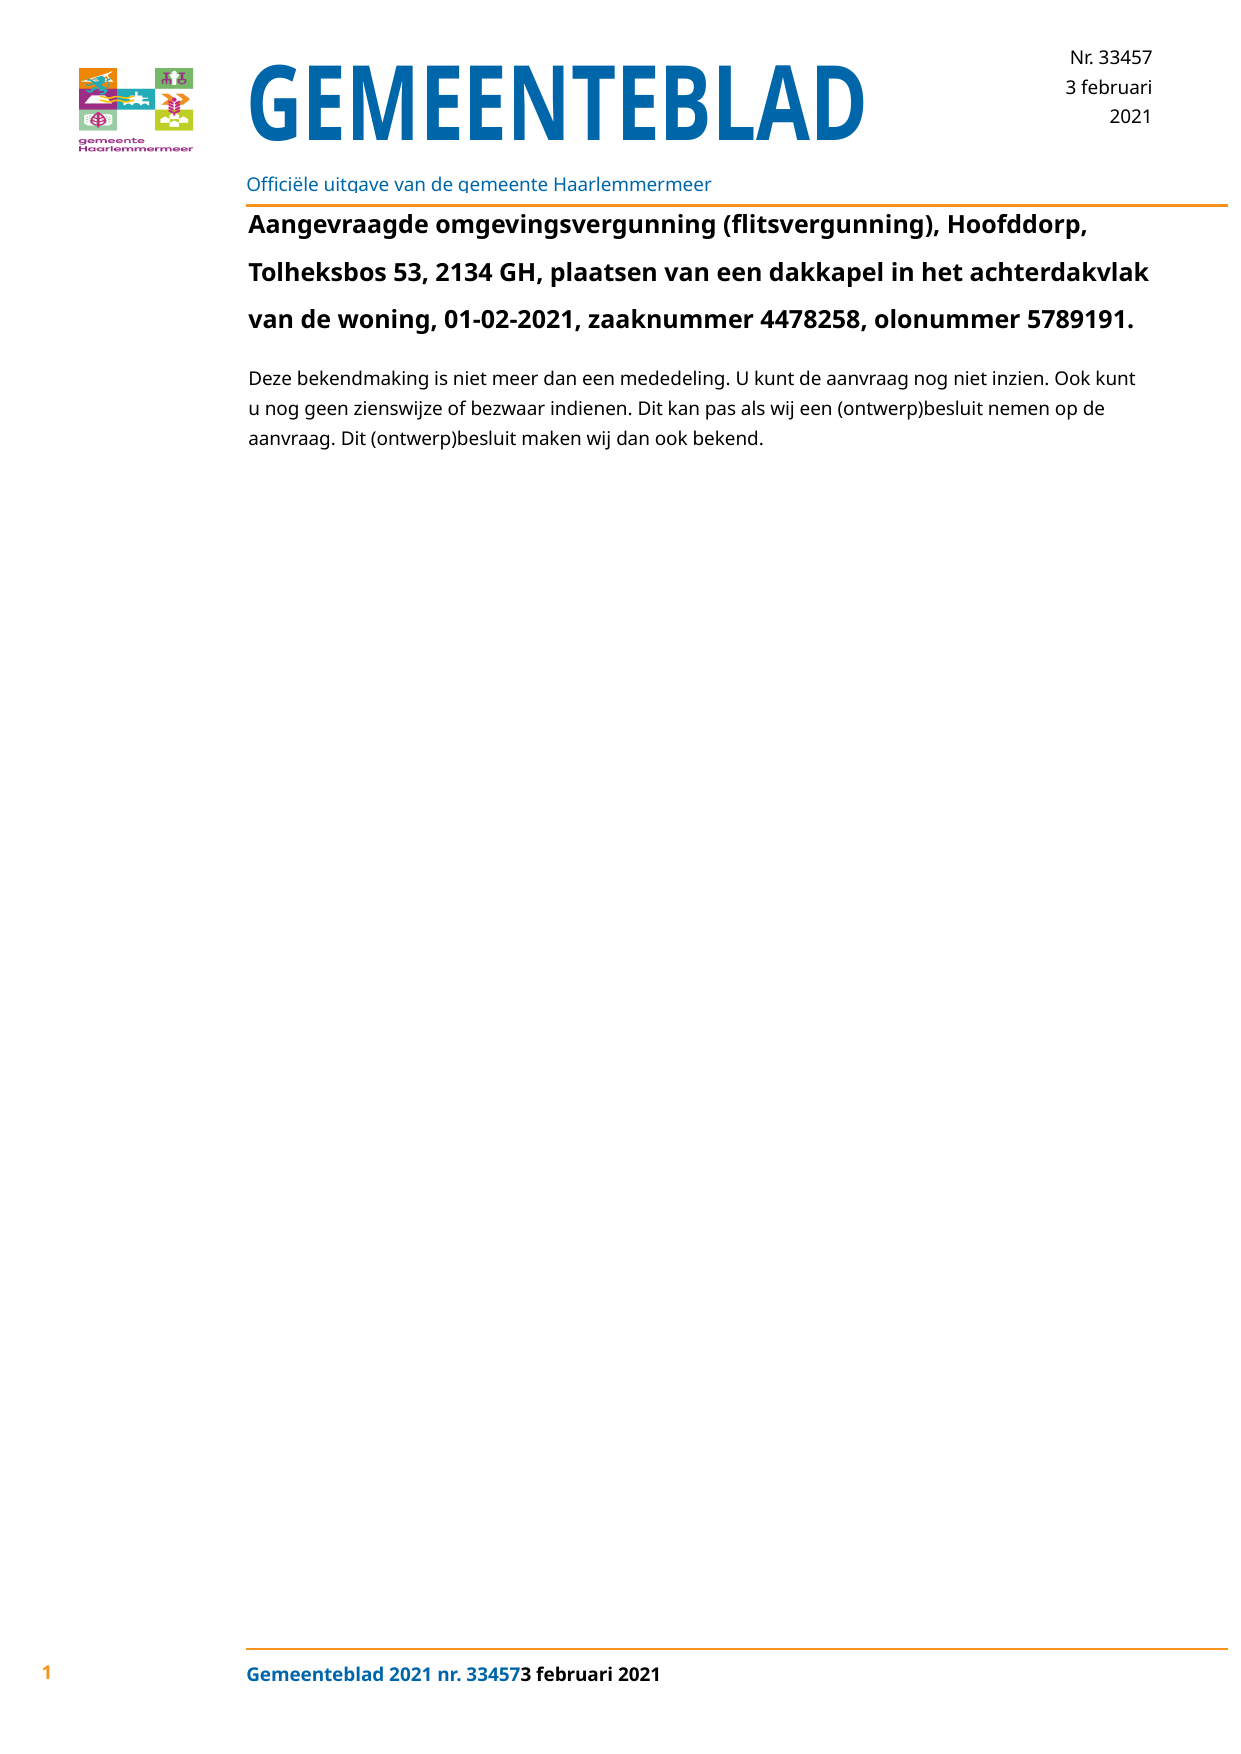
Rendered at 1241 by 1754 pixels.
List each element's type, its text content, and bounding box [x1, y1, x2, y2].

text Deze bekendmaking is niet meer dan een mededeling. U kunt de aanvraag nog niet inzien. Ook kunt u nog geen zienswijze of bezwaar indienen. Dit kan pas als wij een (ontwerp)besluit nemen op de aanvraag. Dit (ontwerp)besluit maken wij dan ook bekend. [248, 366, 1152, 450]
text Aangevraagde omgevingsvergunning (flitsvergunning), Hoofddorp, Tolheksbos 53, 2134 GH, plaatsen van een dakkapel in het achterdakvlak van de woning, 01-02-2021, zaaknummer 4478258, olonummer 5789191. [248, 207, 1152, 336]
picture [41, 47, 231, 172]
